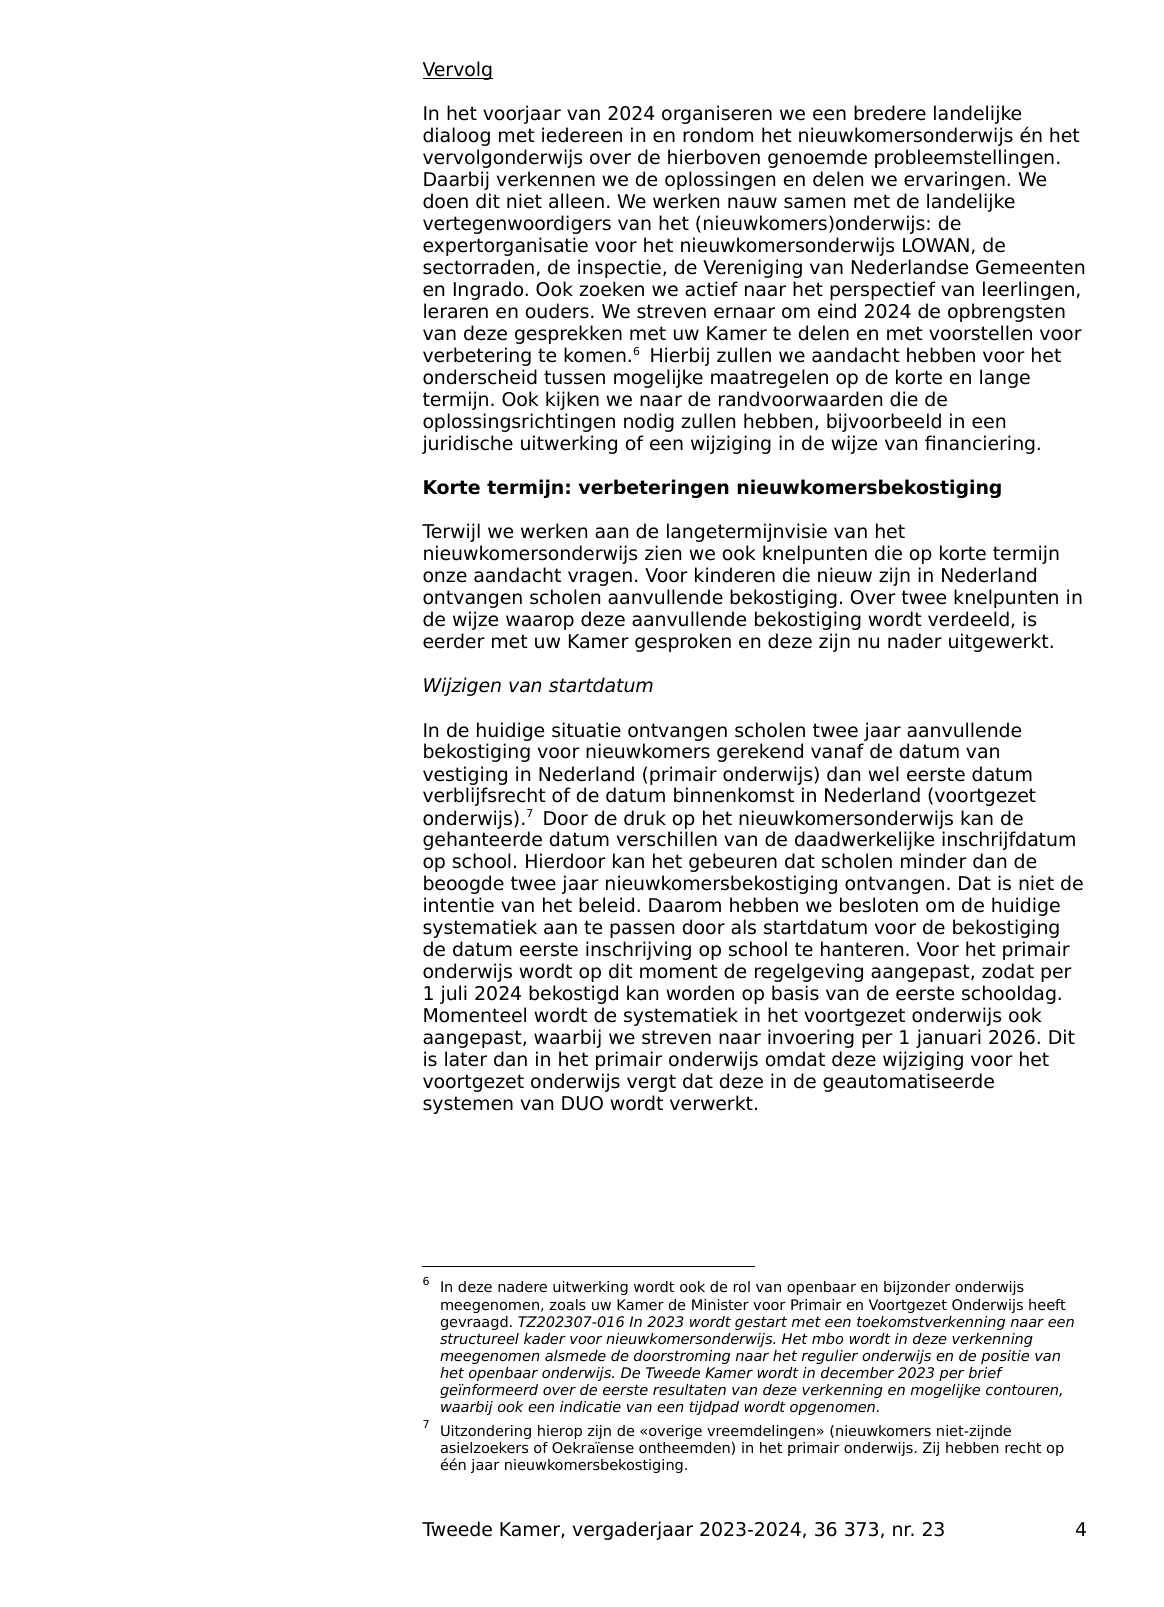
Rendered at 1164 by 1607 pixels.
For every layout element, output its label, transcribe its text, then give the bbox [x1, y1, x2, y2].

subtitle Wijzigen van startdatum [422, 675, 1087, 697]
subtitle Vervolg [422, 59, 1087, 81]
text In het voorjaar van 2024 organiseren we een bredere landelijke dialoog met iedereen in en rondom het nieuwkomersonderwijs én het vervolgonderwijs over de hierboven genoemde probleemstellingen. Daarbij verkennen we de oplossingen en delen we ervaringen. We doen dit niet alleen. We werken nauw samen met de landelijke vertegenwoordigers van het (nieuwkomers)onderwijs: de expertorganisatie voor het nieuwkomersonderwijs LOWAN, de sectorraden, de inspectie, de Vereniging van Nederlandse Gemeenten en Ingrado. Ook zoeken we actief naar het perspectief van leerlingen, leraren en ouders. We streven ernaar om eind 2024 de opbrengsten van deze gesprekken met uw Kamer te delen en met voorstellen voor verbetering te komen. Hierbij zullen we aandacht hebben voor het onderscheid tussen mogelijke maatregelen op de korte en lange termijn. Ook kijken we naar de randvoorwaarden die de oplossingsrichtingen nodig zullen hebben, bijvoorbeeld in een juridische uitwerking of een wijziging in de wijze van financiering. [422, 103, 1087, 455]
text Uitzondering hierop zijn de «overige vreemdelingen» (nieuwkomers niet-zijnde asielzoekers of Oekraïense ontheemden) in het primair onderwijs. Zij hebben recht op één jaar nieuwkomersbekostiging. [422, 1418, 1087, 1474]
text In de huidige situatie ontvangen scholen twee jaar aanvullende bekostiging voor nieuwkomers gerekend vanaf de datum van vestiging in Nederland (primair onderwijs) dan wel eerste datum verblijfsrecht of de datum binnenkomst in Nederland (voortgezet onderwijs). Door de druk op het nieuwkomersonderwijs kan de gehanteerde datum verschillen van de daadwerkelijke inschrijfdatum op school. Hierdoor kan het gebeuren dat scholen minder dan de beoogde twee jaar nieuwkomersbekostiging ontvangen. Dat is niet de intentie van het beleid. Daarom hebben we besloten om de huidige systematiek aan te passen door als startdatum voor de bekostiging de datum eerste inschrijving op school te hanteren. Voor het primair onderwijs wordt op dit moment de regelgeving aangepast, zodat per 1 juli 2024 bekostigd kan worden op basis van de eerste schooldag. Momenteel wordt de systematiek in het voortgezet onderwijs ook aangepast, waarbij we streven naar invoering per 1 januari 2026. Dit is later dan in het primair onderwijs omdat deze wijziging voor het voortgezet onderwijs vergt dat deze in de geautomatiseerde systemen van DUO wordt verwerkt. [422, 719, 1087, 1115]
subtitle Korte termijn: verbeteringen nieuwkomersbekostiging [422, 477, 1087, 499]
text Terwijl we werken aan de langetermijnvisie van het nieuwkomersonderwijs zien we ook knelpunten die op korte termijn onze aandacht vragen. Voor kinderen die nieuw zijn in Nederland ontvangen scholen aanvullende bekostiging. Over twee knelpunten in de wijze waarop deze aanvullende bekostiging wordt verdeeld, is eerder met uw Kamer gesproken en deze zijn nu nader uitgewerkt. [422, 521, 1087, 653]
text In deze nadere uitwerking wordt ook de rol van openbaar en bijzonder onderwijs meegenomen, zoals uw Kamer de Minister voor Primair en Voortgezet Onderwijs heeft gevraagd. TZ202307-016 In 2023 wordt gestart met een toekomstverkenning naar een structureel kader voor nieuwkomersonderwijs. Het mbo wordt in deze verkenning meegenomen alsmede de doorstroming naar het regulier onderwijs en de positie van het openbaar onderwijs. De Tweede Kamer wordt in december 2023 per brief geïnformeerd over de eerste resultaten van deze verkenning en mogelijke contouren, waarbij ook een indicatie van een tijdpad wordt opgenomen. [422, 1275, 1087, 1416]
